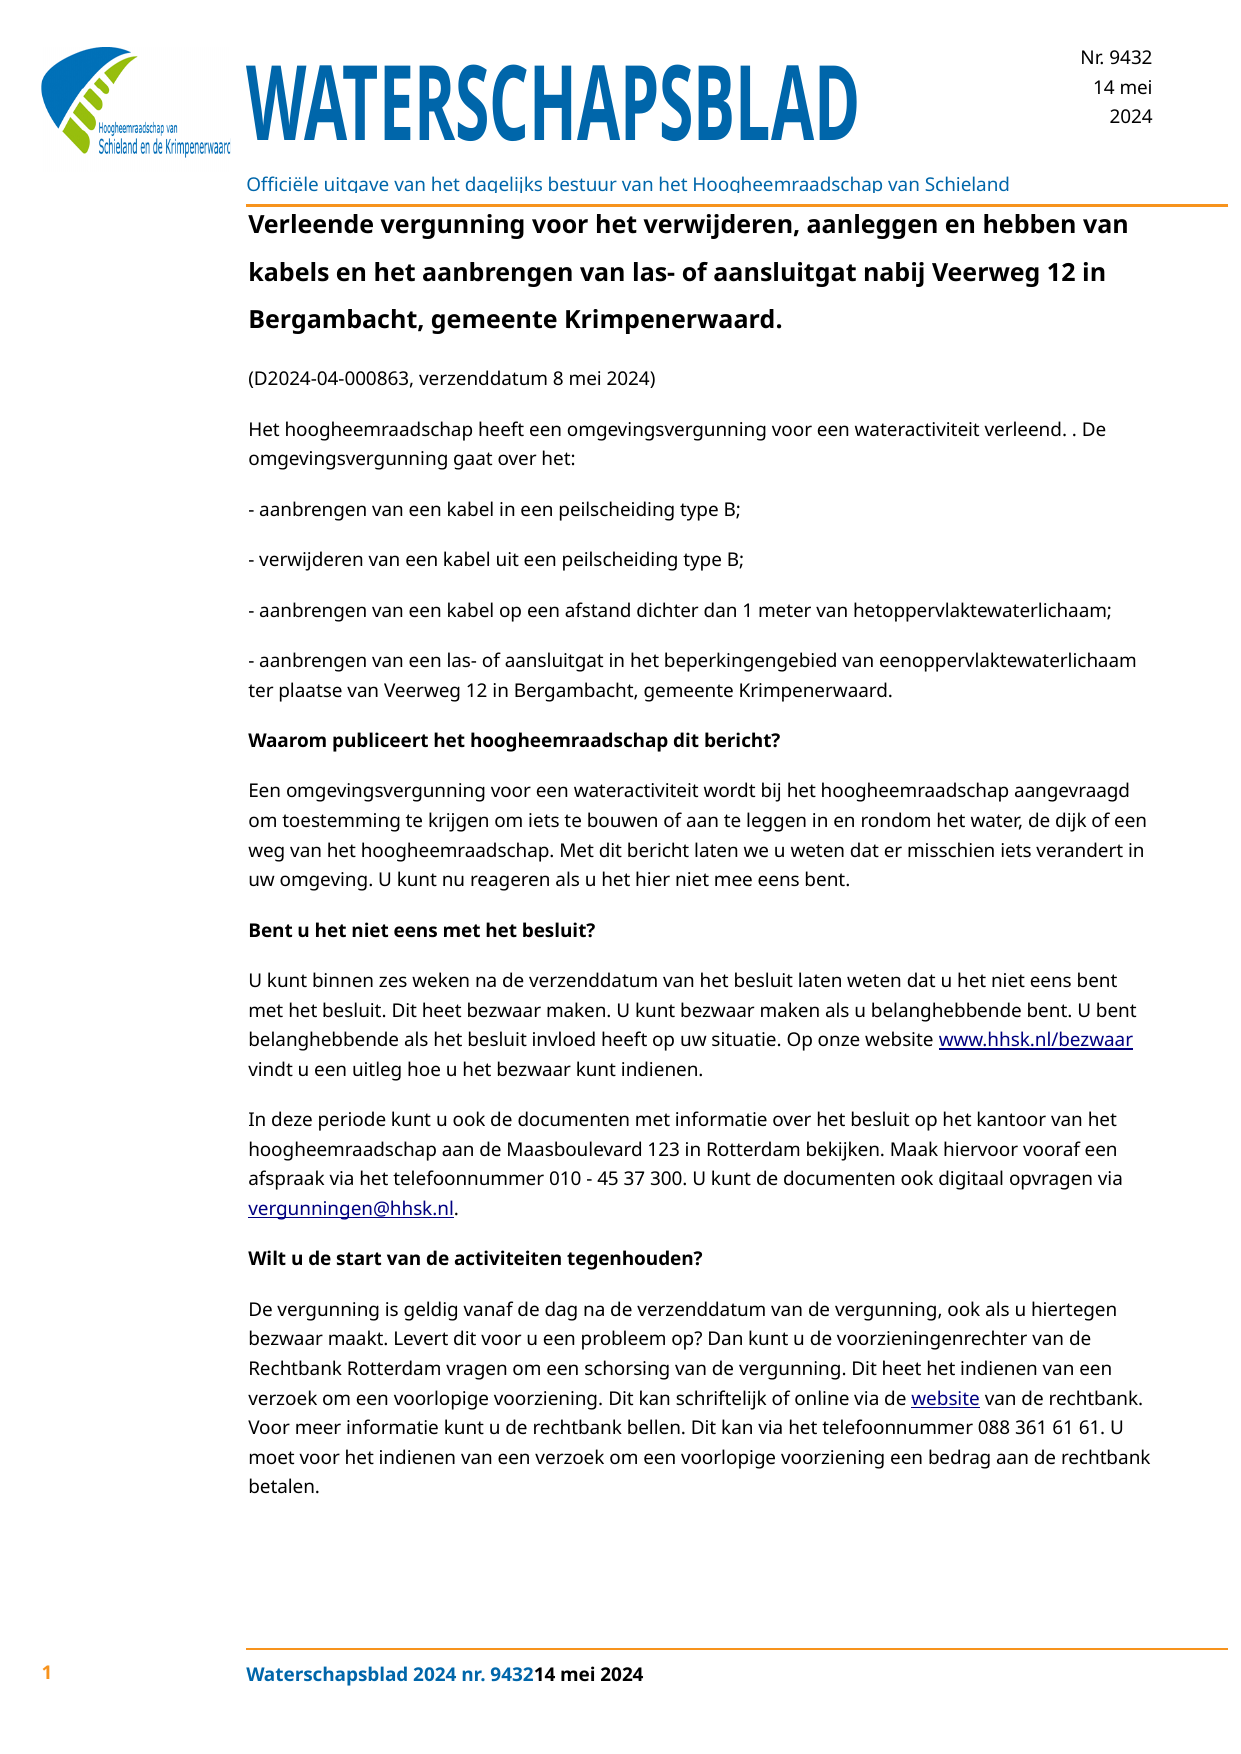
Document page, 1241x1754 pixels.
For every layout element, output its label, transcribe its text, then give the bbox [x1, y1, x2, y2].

text In deze periode kunt u ook de documenten met informatie over het besluit op het kantoor van het hoogheemraadschap aan de Maasboulevard 123 in Rotterdam bekijken. Maak hiervoor vooraf een afspraak via het telefoonnummer 010 - 45 37 300. U kunt de documenten ook digitaal opvragen via vergunningen@hhsk.nl. [248, 1106, 1152, 1221]
text (D2024-04-000863, verzenddatum 8 mei 2024) [248, 366, 1152, 391]
text Wilt u de start van de activiteiten tegenhouden? [248, 1246, 1152, 1271]
text Waarom publiceert het hoogheemraadschap dit bericht? [248, 727, 1152, 753]
text - aanbrengen van een kabel in een peilscheiding type B; [248, 496, 1152, 522]
text Verleende vergunning voor het verwijderen, aanleggen en hebben van kabels en het aanbrengen van las- of aansluitgat nabij Veerweg 12 in Bergambacht, gemeente Krimpenerwaard. [248, 207, 1152, 336]
text De vergunning is geldig vanaf de dag na de verzenddatum van de vergunning, ook als u hiertegen bezwaar maakt. Levert dit voor u een probleem op? Dan kunt u de voorzieningenrechter van de Rechtbank Rotterdam vragen om een schorsing van de vergunning. Dit heet het indienen van een verzoek om een voorlopige voorziening. Dit kan schriftelijk of online via de website van de rechtbank. Voor meer informatie kunt u de rechtbank bellen. Dit kan via het telefoonnummer 088 361 61 61. U moet voor het indienen van een verzoek om een voorlopige voorziening een bedrag aan de rechtbank betalen. [248, 1296, 1152, 1499]
text Een omgevingsvergunning voor een wateractiviteit wordt bij het hoogheemraadschap aangevraagd om toestemming te krijgen om iets te bouwen of aan te leggen in en rondom het water, de dijk of een weg van het hoogheemraadschap. Met dit bericht laten we u weten dat er misschien iets verandert in uw omgeving. U kunt nu reageren als u het hier niet mee eens bent. [248, 778, 1152, 892]
text - aanbrengen van een kabel op een afstand dichter dan 1 meter van hetoppervlaktewaterlichaam; [248, 597, 1152, 622]
text Het hoogheemraadschap heeft een omgevingsvergunning voor een wateractiviteit verleend. . De omgevingsvergunning gaat over het: [248, 416, 1152, 471]
text - aanbrengen van een las- of aansluitgat in het beperkingengebied van eenoppervlaktewaterlichaam ter plaatse van Veerweg 12 in Bergambacht, gemeente Krimpenerwaard. [248, 647, 1152, 702]
text Bent u het niet eens met het besluit? [248, 917, 1152, 942]
text - verwijderen van een kabel uit een peilscheiding type B; [248, 546, 1152, 572]
picture [41, 47, 231, 172]
text U kunt binnen zes weken na de verzenddatum van het besluit laten weten dat u het niet eens bent met het besluit. Dit heet bezwaar maken. U kunt bezwaar maken als u belanghebbende bent. U bent belanghebbende als het besluit invloed heeft op uw situatie. Op onze website www.hhsk.nl/bezwaar vindt u een uitleg hoe u het bezwaar kunt indienen. [248, 967, 1152, 1082]
